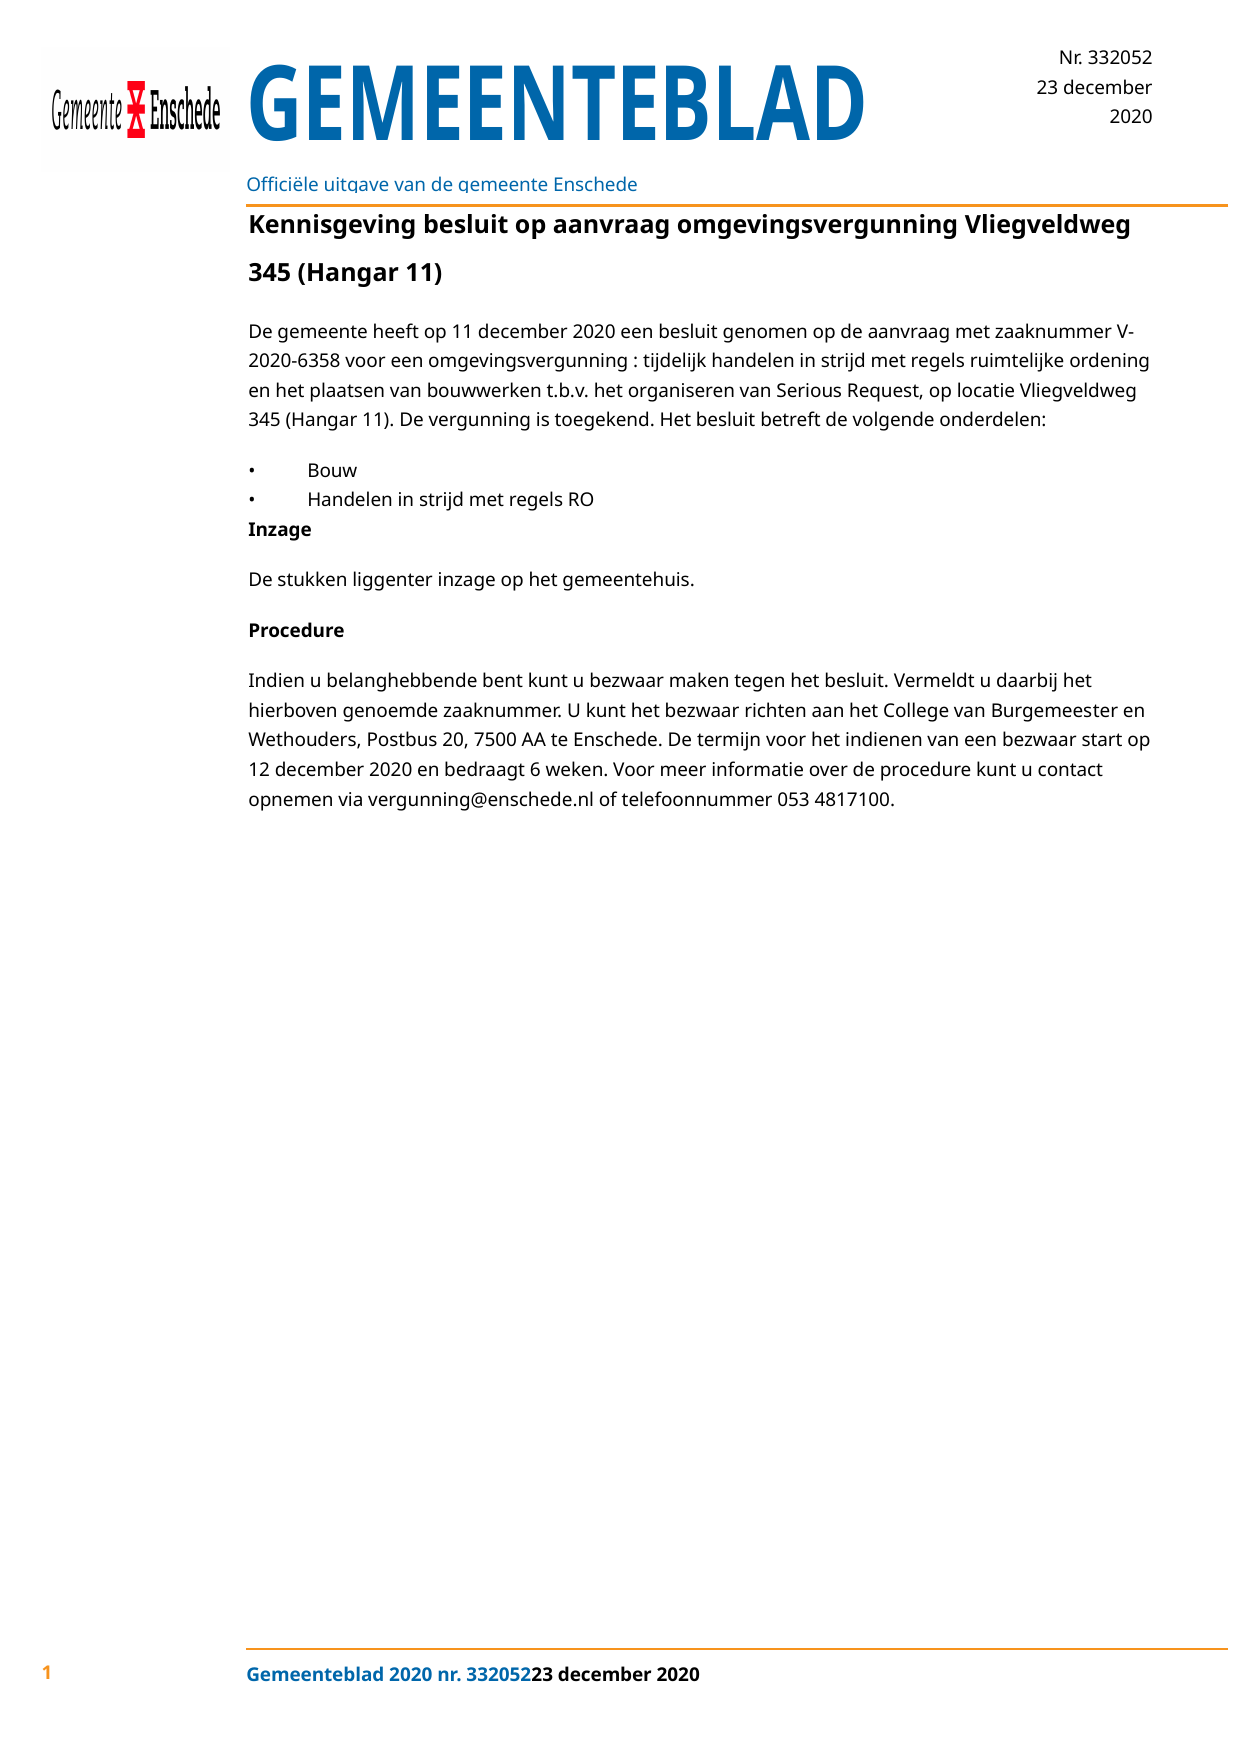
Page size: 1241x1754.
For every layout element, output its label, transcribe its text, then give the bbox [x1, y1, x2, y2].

text Kennisgeving besluit op aanvraag omgevingsvergunning Vliegveldweg 345 (Hangar 11) [248, 207, 1152, 288]
text Procedure [248, 617, 1152, 643]
text Inzage [248, 516, 1152, 542]
text De stukken liggenter inzage op het gemeentehuis. [248, 567, 1152, 592]
list Handelen in strijd met regels RO [248, 487, 1152, 512]
text Indien u belanghebbende bent kunt u bezwaar maken tegen het besluit. Vermeldt u daarbij het hierboven genoemde zaaknummer. U kunt het bezwaar richten aan het College van Burgemees­ter en Wethouders, Postbus 20, 7500 AA te Enschede. De termijn voor het indienen van een bezwaar start op 12 december 2020 en bedraagt 6 weken. Voor meer informatie over de procedure kunt u contact opnemen via vergunning@enschede.nl of telefoonnummer 053 4817100. [248, 667, 1152, 812]
text De gemeente heeft op 11 december 2020 een besluit genomen op de aanvraag met zaaknummer V-2020-6358 voor een omgevingsvergunning : tijdelijk handelen in strijd met regels ruimtelijke ordening en het plaatsen van bouwwerken t.b.v. het organiseren van Serious Request, op locatie Vliegveldweg 345 (Hangar 11). De vergunning is toegekend. Het besluit betreft de volgende onderdelen: [248, 318, 1152, 432]
list Bouw [248, 457, 1152, 483]
picture [41, 47, 231, 172]
